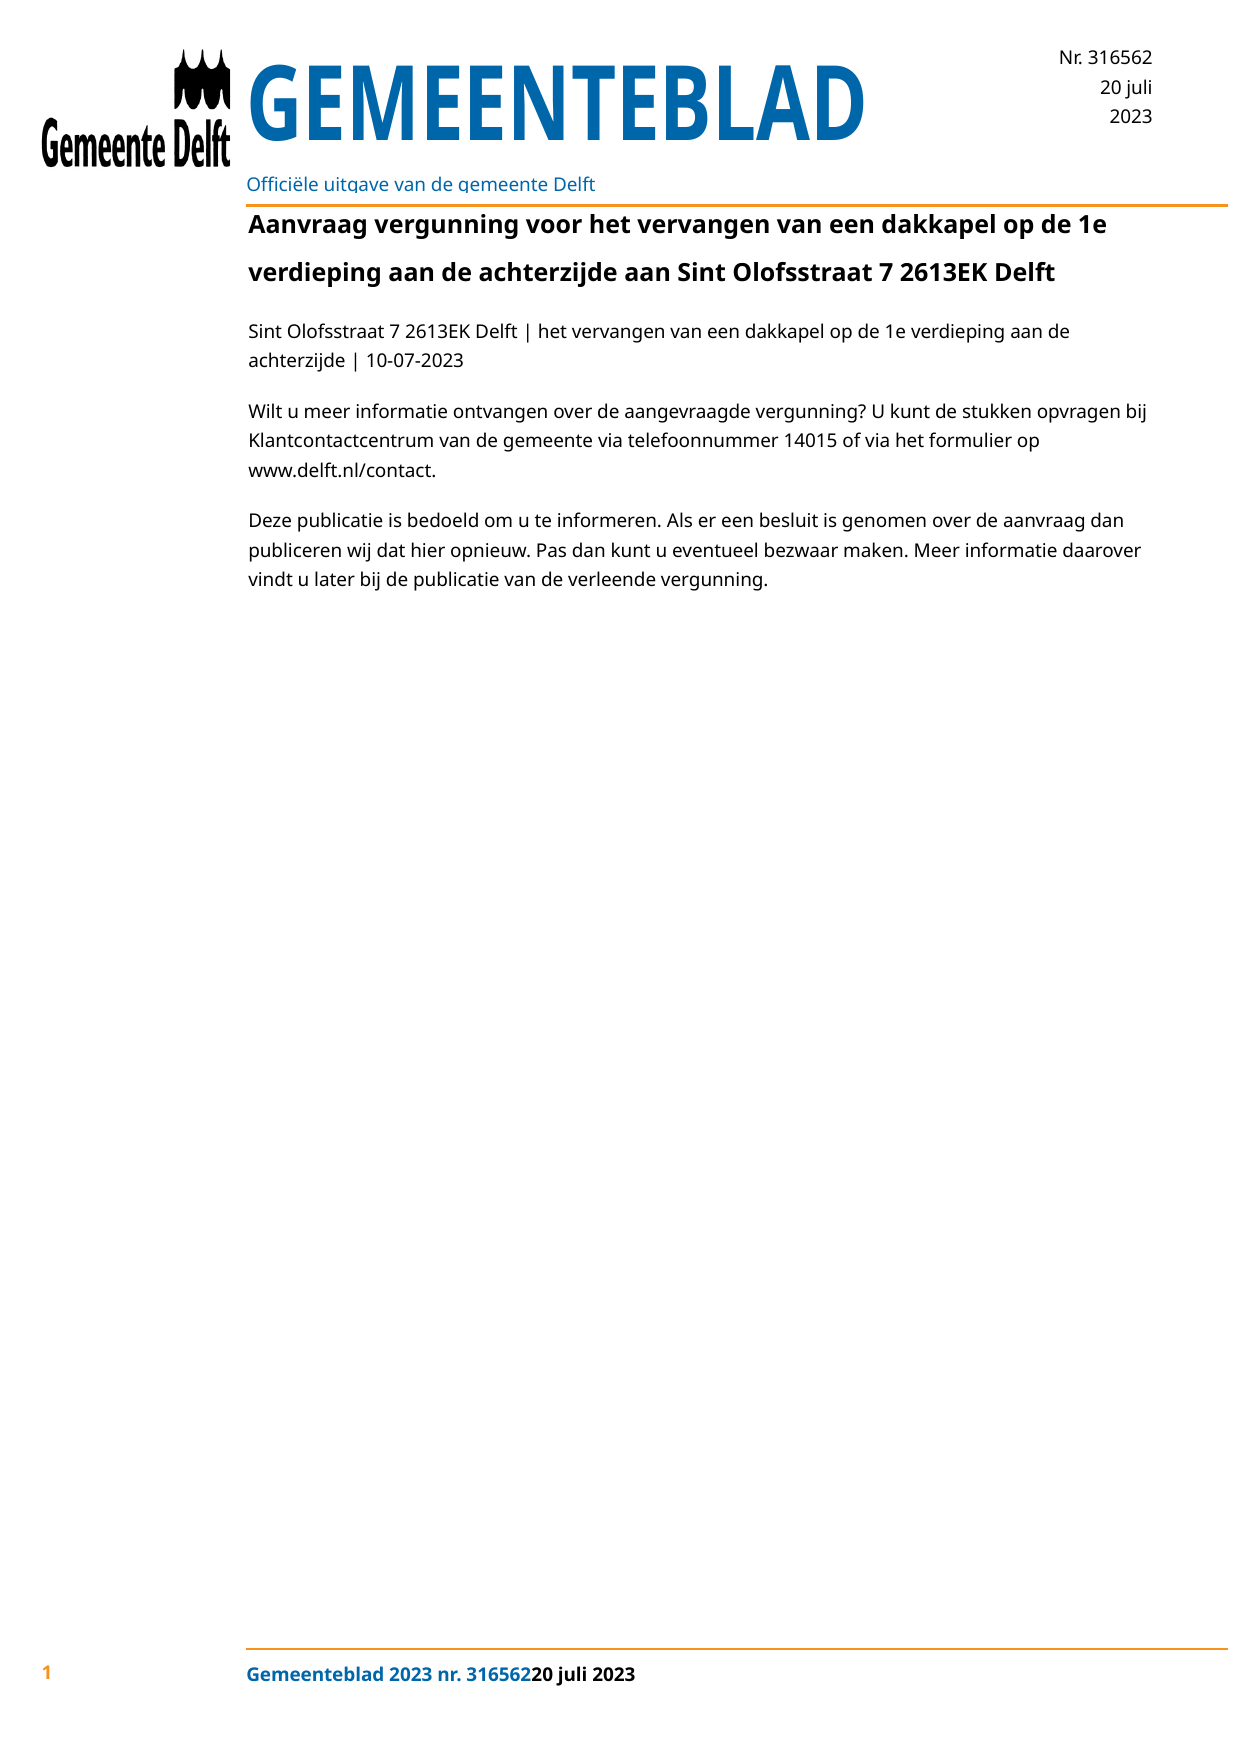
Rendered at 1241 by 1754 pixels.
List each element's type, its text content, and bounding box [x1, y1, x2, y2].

picture [41, 47, 231, 172]
text Wilt u meer informatie ontvangen over de aangevraagde vergunning? U kunt de stukken opvragen bij Klantcontactcentrum van de gemeente via telefoonnummer 14015 of via het formulier op www.delft.nl/contact. [248, 398, 1152, 483]
text Sint Olofsstraat 7 2613EK Delft | het vervangen van een dakkapel op de 1e verdieping aan de achterzijde | 10-07-2023 [248, 318, 1152, 373]
text Aanvraag vergunning voor het vervangen van een dakkapel op de 1e verdieping aan de achterzijde aan Sint Olofsstraat 7 2613EK Delft [248, 207, 1152, 288]
text Deze publicatie is bedoeld om u te informeren. Als er een besluit is genomen over de aanvraag dan publiceren wij dat hier opnieuw. Pas dan kunt u eventueel bezwaar maken. Meer informatie daarover vindt u later bij de publicatie van de verleende vergunning. [248, 507, 1152, 592]
